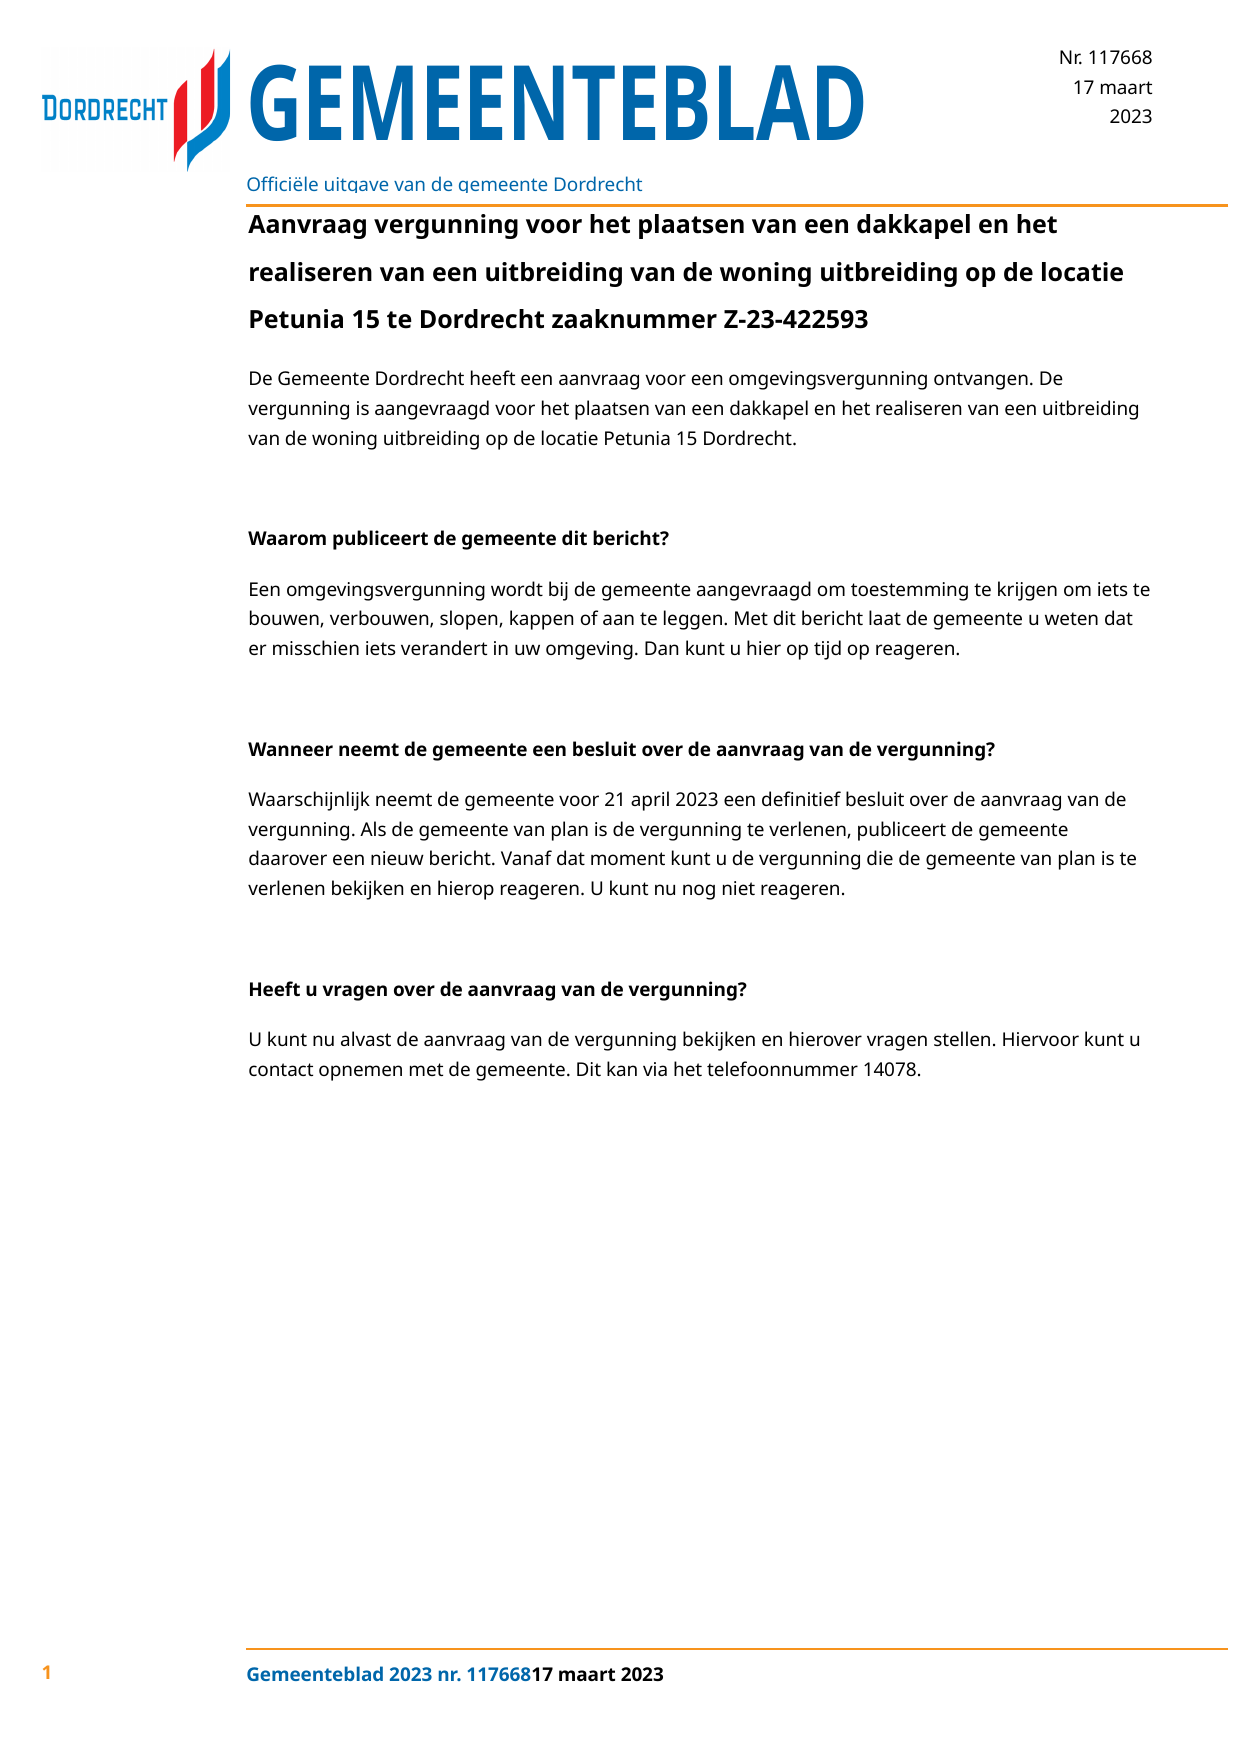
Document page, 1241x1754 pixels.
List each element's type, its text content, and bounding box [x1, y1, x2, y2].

text Aanvraag vergunning voor het plaatsen van een dakkapel en het realiseren van een uitbreiding van de woning uitbreiding op de locatie Petunia 15 te Dordrecht zaaknummer Z-23-422593 [248, 207, 1152, 336]
text U kunt nu alvast de aanvraag van de vergunning bekijken en hierover vragen stellen. Hiervoor kunt u contact opnemen met de gemeente. Dit kan via het telefoonnummer 14078. [248, 1026, 1152, 1082]
text Waarschijnlijk neemt de gemeente voor 21 april 2023 een definitief besluit over de aanvraag van de vergunning. Als de gemeente van plan is de vergunning te verlenen, publiceert de gemeente daarover een nieuw bericht. Vanaf dat moment kunt u de vergunning die de gemeente van plan is te verlenen bekijken en hierop reageren. U kunt nu nog niet reageren. [248, 786, 1152, 901]
text De Gemeente Dordrecht heeft een aanvraag voor een omgevingsvergunning ontvangen. De vergunning is aangevraagd voor het plaatsen van een dakkapel en het realiseren van een uitbreiding van de woning uitbreiding op de locatie Petunia 15 Dordrecht. [248, 366, 1152, 450]
text Wanneer neemt de gemeente een besluit over de aanvraag van de vergunning? [248, 736, 1152, 762]
text Waarom publiceert de gemeente dit bericht? [248, 526, 1152, 551]
text Heeft u vragen over de aanvraag van de vergunning? [248, 976, 1152, 1002]
text Een omgevingsvergunning wordt bij de gemeente aangevraagd om toestemming te krijgen om iets te bouwen, verbouwen, slopen, kappen of aan te leggen. Met dit bericht laat de gemeente u weten dat er misschien iets verandert in uw omgeving. Dan kunt u hier op tijd op reageren. [248, 576, 1152, 661]
picture [41, 47, 231, 172]
